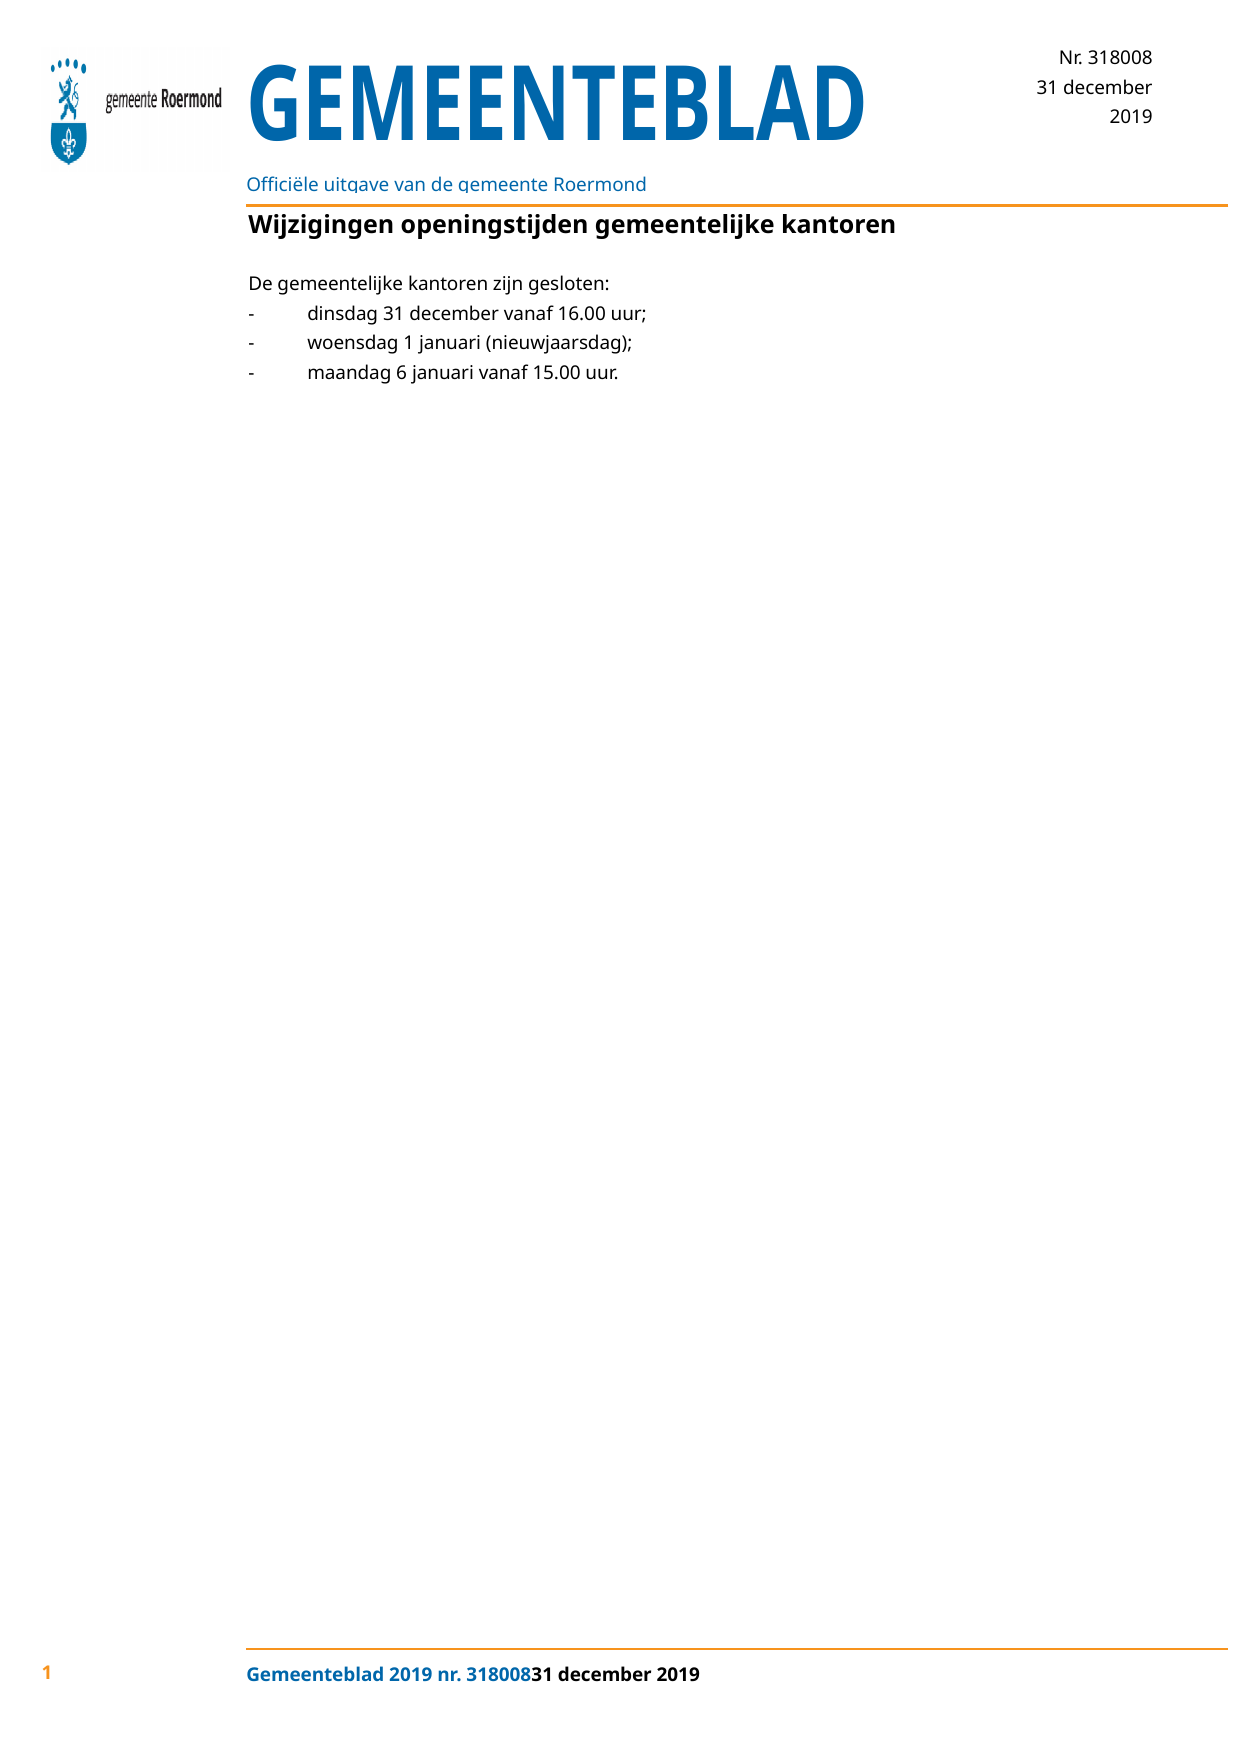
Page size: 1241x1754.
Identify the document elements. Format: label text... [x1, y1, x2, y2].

list maandag 6 januari vanaf 15.00 uur. [248, 359, 1152, 385]
text Wijzigingen openingstijden gemeentelijke kantoren [248, 207, 1152, 241]
text De gemeentelijke kantoren zijn gesloten: [248, 270, 1152, 296]
list woensdag 1 januari (nieuwjaarsdag); [248, 329, 1152, 355]
picture [41, 47, 231, 172]
list dinsdag 31 december vanaf 16.00 uur; [248, 300, 1152, 326]
